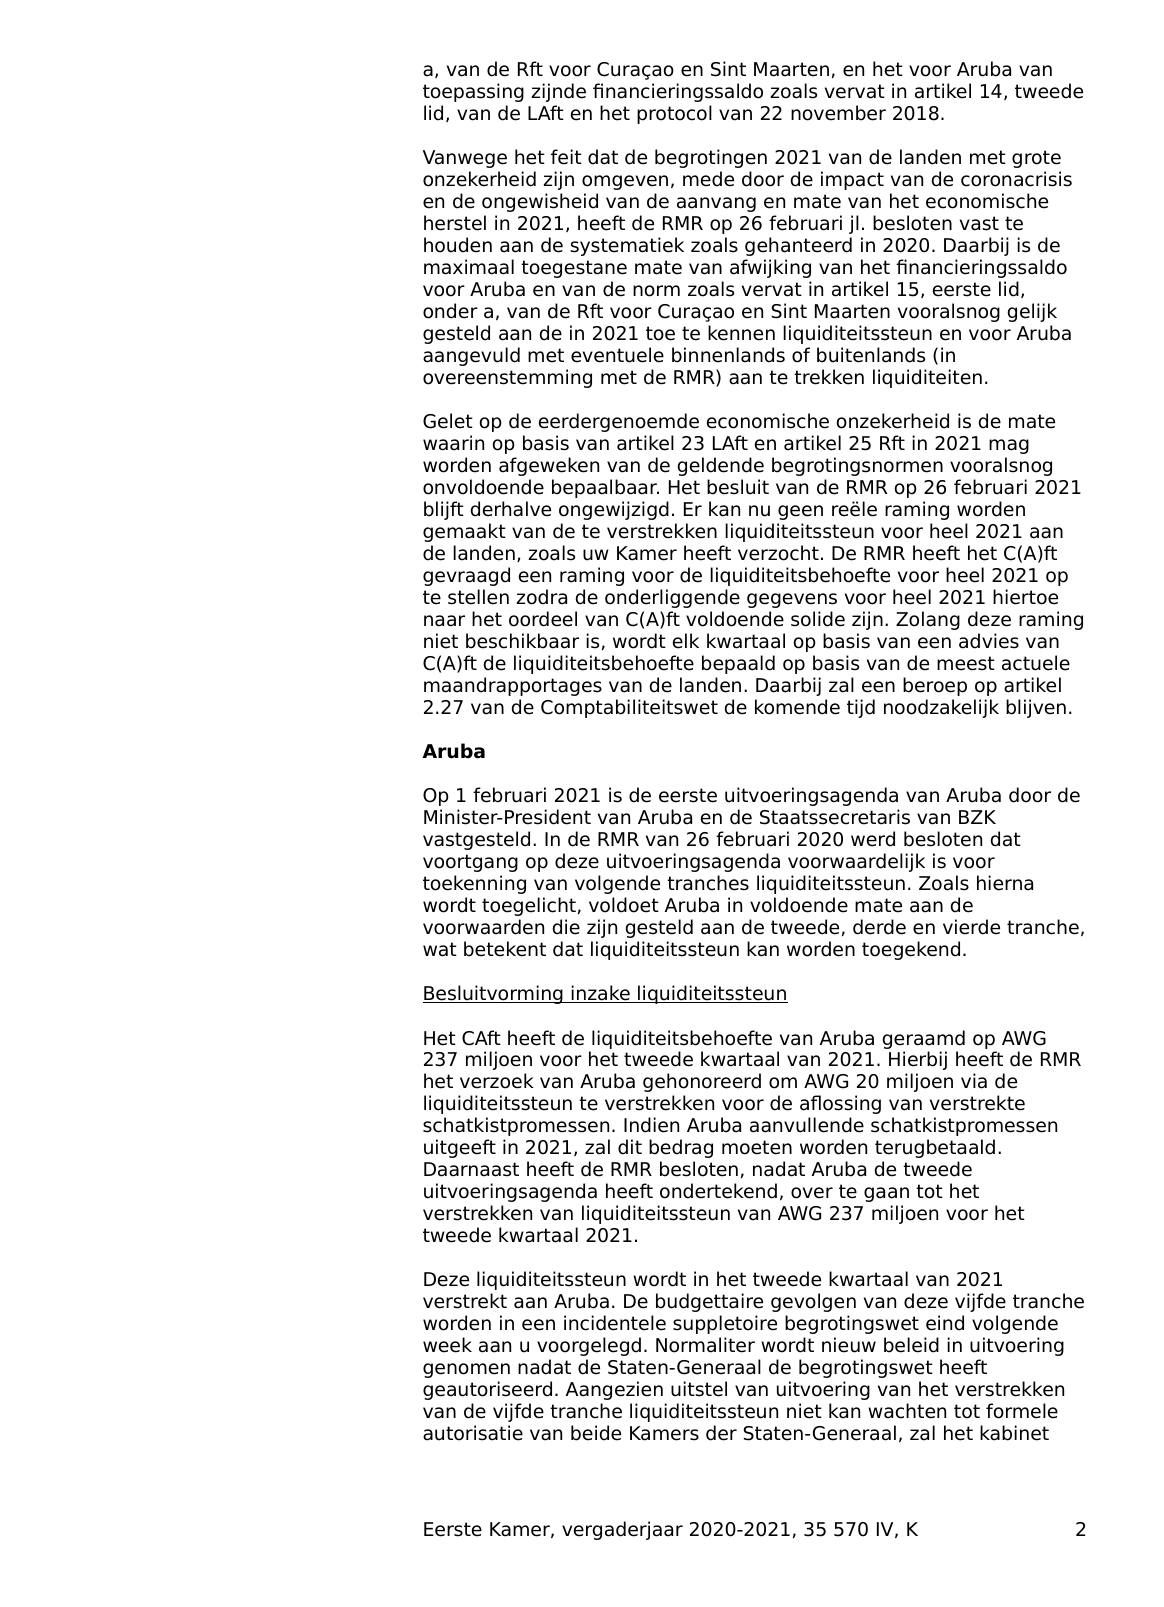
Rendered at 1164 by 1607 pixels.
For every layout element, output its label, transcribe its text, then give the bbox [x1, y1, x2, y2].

text a, van de Rft voor Curaçao en Sint Maarten, en het voor Aruba van toepassing zijnde financieringssaldo zoals vervat in artikel 14, tweede lid, van de LAft en het protocol van 22 november 2018. [422, 59, 1087, 125]
text Deze liquiditeitssteun wordt in het tweede kwartaal van 2021 verstrekt aan Aruba. De budgettaire gevolgen van deze vijfde tranche worden in een incidentele suppletoire begrotingswet eind volgende week aan u voorgelegd. Normaliter wordt nieuw beleid in uitvoering genomen nadat de Staten-Generaal de begrotingswet heeft geautoriseerd. Aangezien uitstel van uitvoering van het verstrekken van de vijfde tranche liquiditeitssteun niet kan wachten tot formele autorisatie van beide Kamers der Staten-Generaal, zal het kabinet [422, 1269, 1087, 1445]
text Vanwege het feit dat de begrotingen 2021 van de landen met grote onzekerheid zijn omgeven, mede door de impact van de coronacrisis en de ongewisheid van de aanvang en mate van het economische herstel in 2021, heeft de RMR op 26 februari jl. besloten vast te houden aan de systematiek zoals gehanteerd in 2020. Daarbij is de maximaal toegestane mate van afwijking van het financieringssaldo voor Aruba en van de norm zoals vervat in artikel 15, eerste lid, onder a, van de Rft voor Curaçao en Sint Maarten vooralsnog gelijk gesteld aan de in 2021 toe te kennen liquiditeitssteun en voor Aruba aangevuld met eventuele binnenlands of buitenlands (in overeenstemming met de RMR) aan te trekken liquiditeiten. [422, 147, 1087, 389]
text Op 1 februari 2021 is de eerste uitvoeringsagenda van Aruba door de Minister-President van Aruba en de Staatssecretaris van BZK vastgesteld. In de RMR van 26 februari 2020 werd besloten dat voortgang op deze uitvoeringsagenda voorwaardelijk is voor toekenning van volgende tranches liquiditeitssteun. Zoals hierna wordt toegelicht, voldoet Aruba in voldoende mate aan de voorwaarden die zijn gesteld aan de tweede, derde en vierde tranche, wat betekent dat liquiditeitssteun kan worden toegekend. [422, 785, 1087, 961]
text Het CAft heeft de liquiditeitsbehoefte van Aruba geraamd op AWG 237 miljoen voor het tweede kwartaal van 2021. Hierbij heeft de RMR het verzoek van Aruba gehonoreerd om AWG 20 miljoen via de liquiditeitssteun te verstrekken voor de aflossing van verstrekte schatkistpromessen. Indien Aruba aanvullende schatkistpromessen uitgeeft in 2021, zal dit bedrag moeten worden terugbetaald. Daarnaast heeft de RMR besloten, nadat Aruba de tweede uitvoeringsagenda heeft ondertekend, over te gaan tot het verstrekken van liquiditeitssteun van AWG 237 miljoen voor het tweede kwartaal 2021. [422, 1027, 1087, 1247]
subtitle Besluitvorming inzake liquiditeitssteun [422, 983, 1087, 1005]
subtitle Aruba [422, 741, 1087, 763]
text Gelet op de eerdergenoemde economische onzekerheid is de mate waarin op basis van artikel 23 LAft en artikel 25 Rft in 2021 mag worden afgeweken van de geldende begrotingsnormen vooralsnog onvoldoende bepaalbaar. Het besluit van de RMR op 26 februari 2021 blijft derhalve ongewijzigd. Er kan nu geen reële raming worden gemaakt van de te verstrekken liquiditeitssteun voor heel 2021 aan de landen, zoals uw Kamer heeft verzocht. De RMR heeft het C(A)ft gevraagd een raming voor de liquiditeitsbehoefte voor heel 2021 op te stellen zodra de onderliggende gegevens voor heel 2021 hiertoe naar het oordeel van C(A)ft voldoende solide zijn. Zolang deze raming niet beschikbaar is, wordt elk kwartaal op basis van een advies van C(A)ft de liquiditeitsbehoefte bepaald op basis van de meest actuele maandrapportages van de landen. Daarbij zal een beroep op artikel 2.27 van de Comptabiliteitswet de komende tijd noodzakelijk blijven. [422, 411, 1087, 719]
